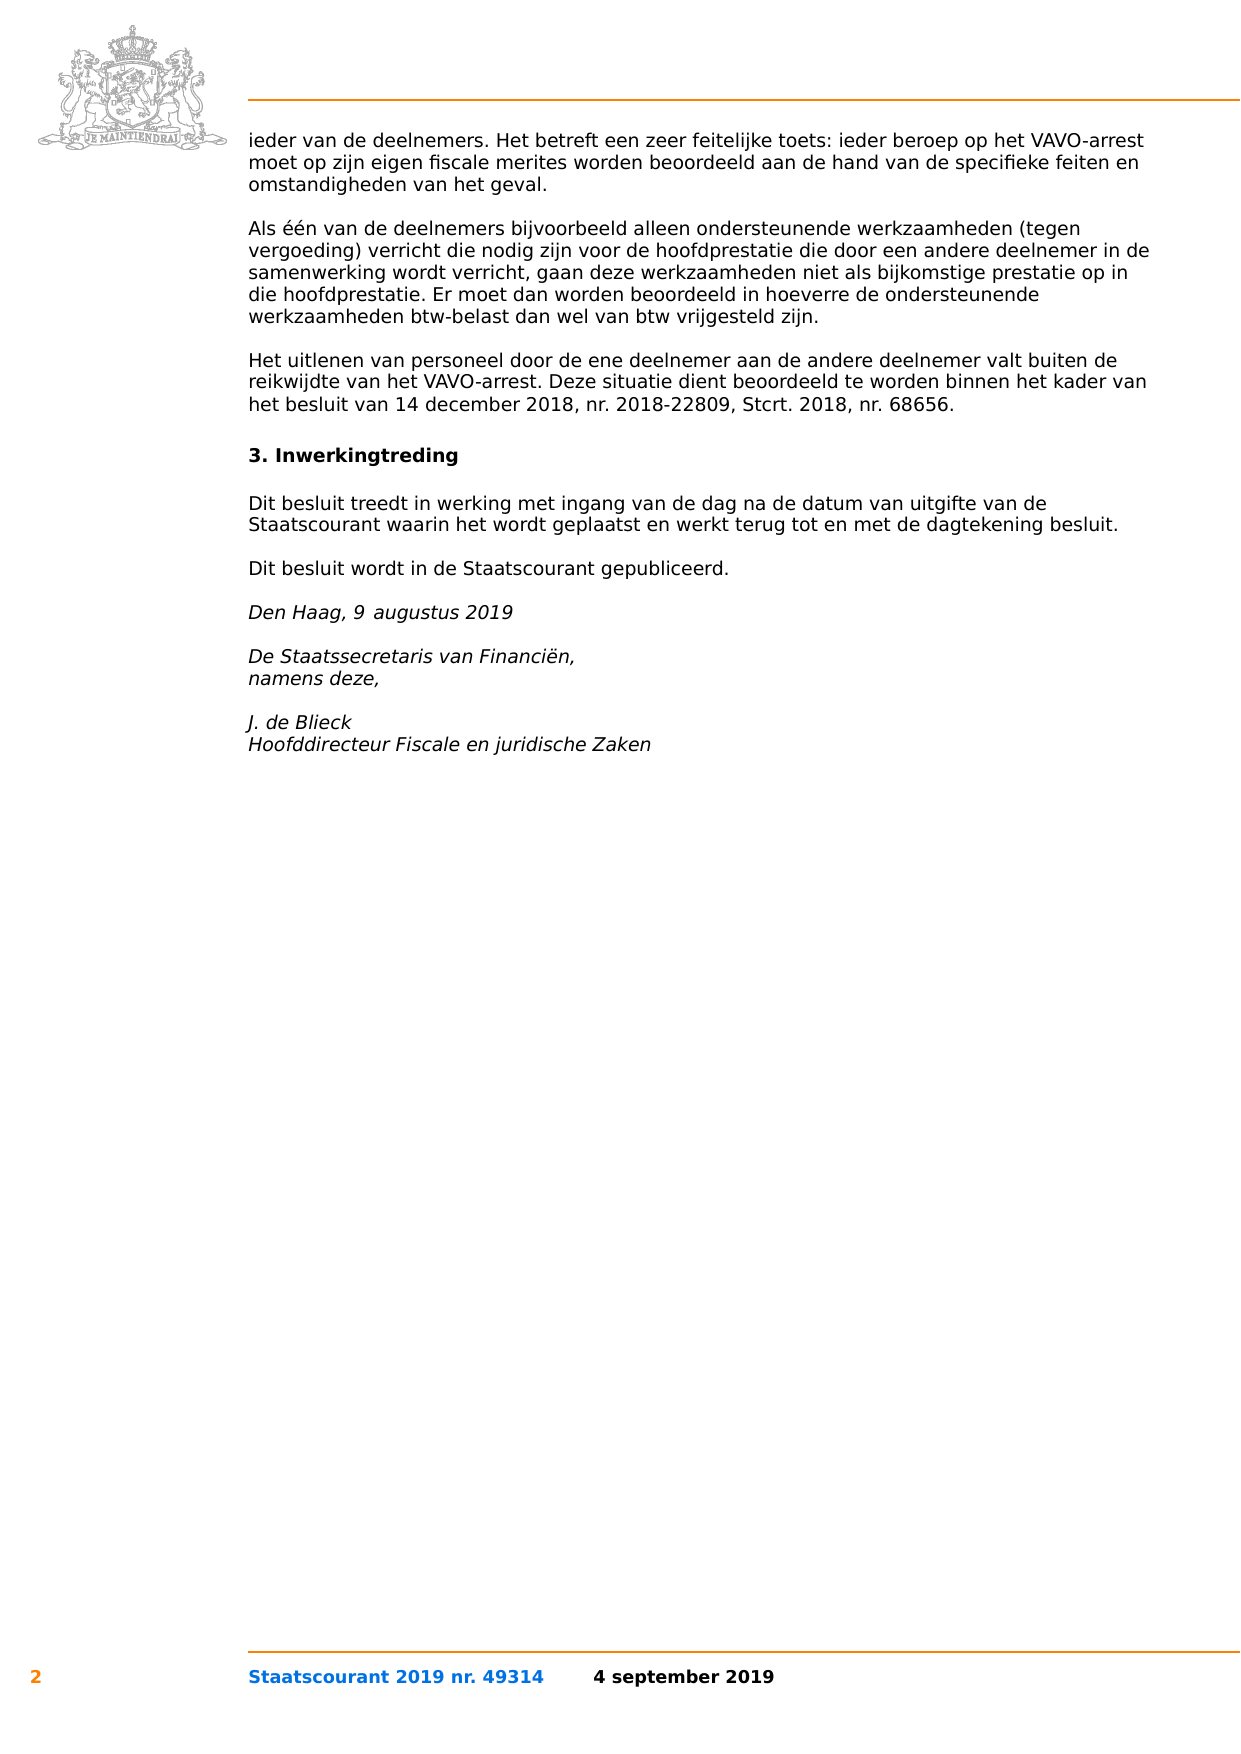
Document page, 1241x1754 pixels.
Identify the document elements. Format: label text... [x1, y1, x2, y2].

text De Staatssecretaris van Financiën, namens deze, J. de Blieck Hoofddirecteur Fiscale en juridische Zaken [248, 646, 1163, 756]
text ieder van de deelnemers. Het betreft een zeer feitelijke toets: ieder beroep op het VAVO-arrest moet op zijn eigen fiscale merites worden beoordeeld aan de hand van de specifieke feiten en omstandigheden van het geval. [248, 130, 1163, 196]
text Het uitlenen van personeel door de ene deelnemer aan de andere deelnemer valt buiten de reikwijdte van het VAVO-arrest. Deze situatie dient beoordeeld te worden binnen het kader van het besluit van 14 december 2018, nr. 2018-22809, Stcrt. 2018, nr. 68656. [248, 349, 1163, 415]
text Dit besluit wordt in de Staatscourant gepubliceerd. [248, 558, 1163, 580]
text Den Haag, 9 augustus 2019 [248, 602, 1163, 624]
subtitle 3. Inwerkingtreding [248, 445, 1163, 467]
text Als één van de deelnemers bijvoorbeeld alleen ondersteunende werkzaamheden (tegen vergoeding) verricht die nodig zijn voor de hoofdprestatie die door een andere deelnemer in de samenwerking wordt verricht, gaan deze werkzaamheden niet als bijkomstige prestatie op in die hoofdprestatie. Er moet dan worden beoordeeld in hoeverre de ondersteunende werkzaamheden btw-belast dan wel van btw vrijgesteld zijn. [248, 218, 1163, 328]
picture [38, 25, 227, 150]
text Dit besluit treedt in werking met ingang van de dag na de datum van uitgifte van de Staatscourant waarin het wordt geplaatst en werkt terug tot en met de dagtekening besluit. [248, 492, 1163, 536]
